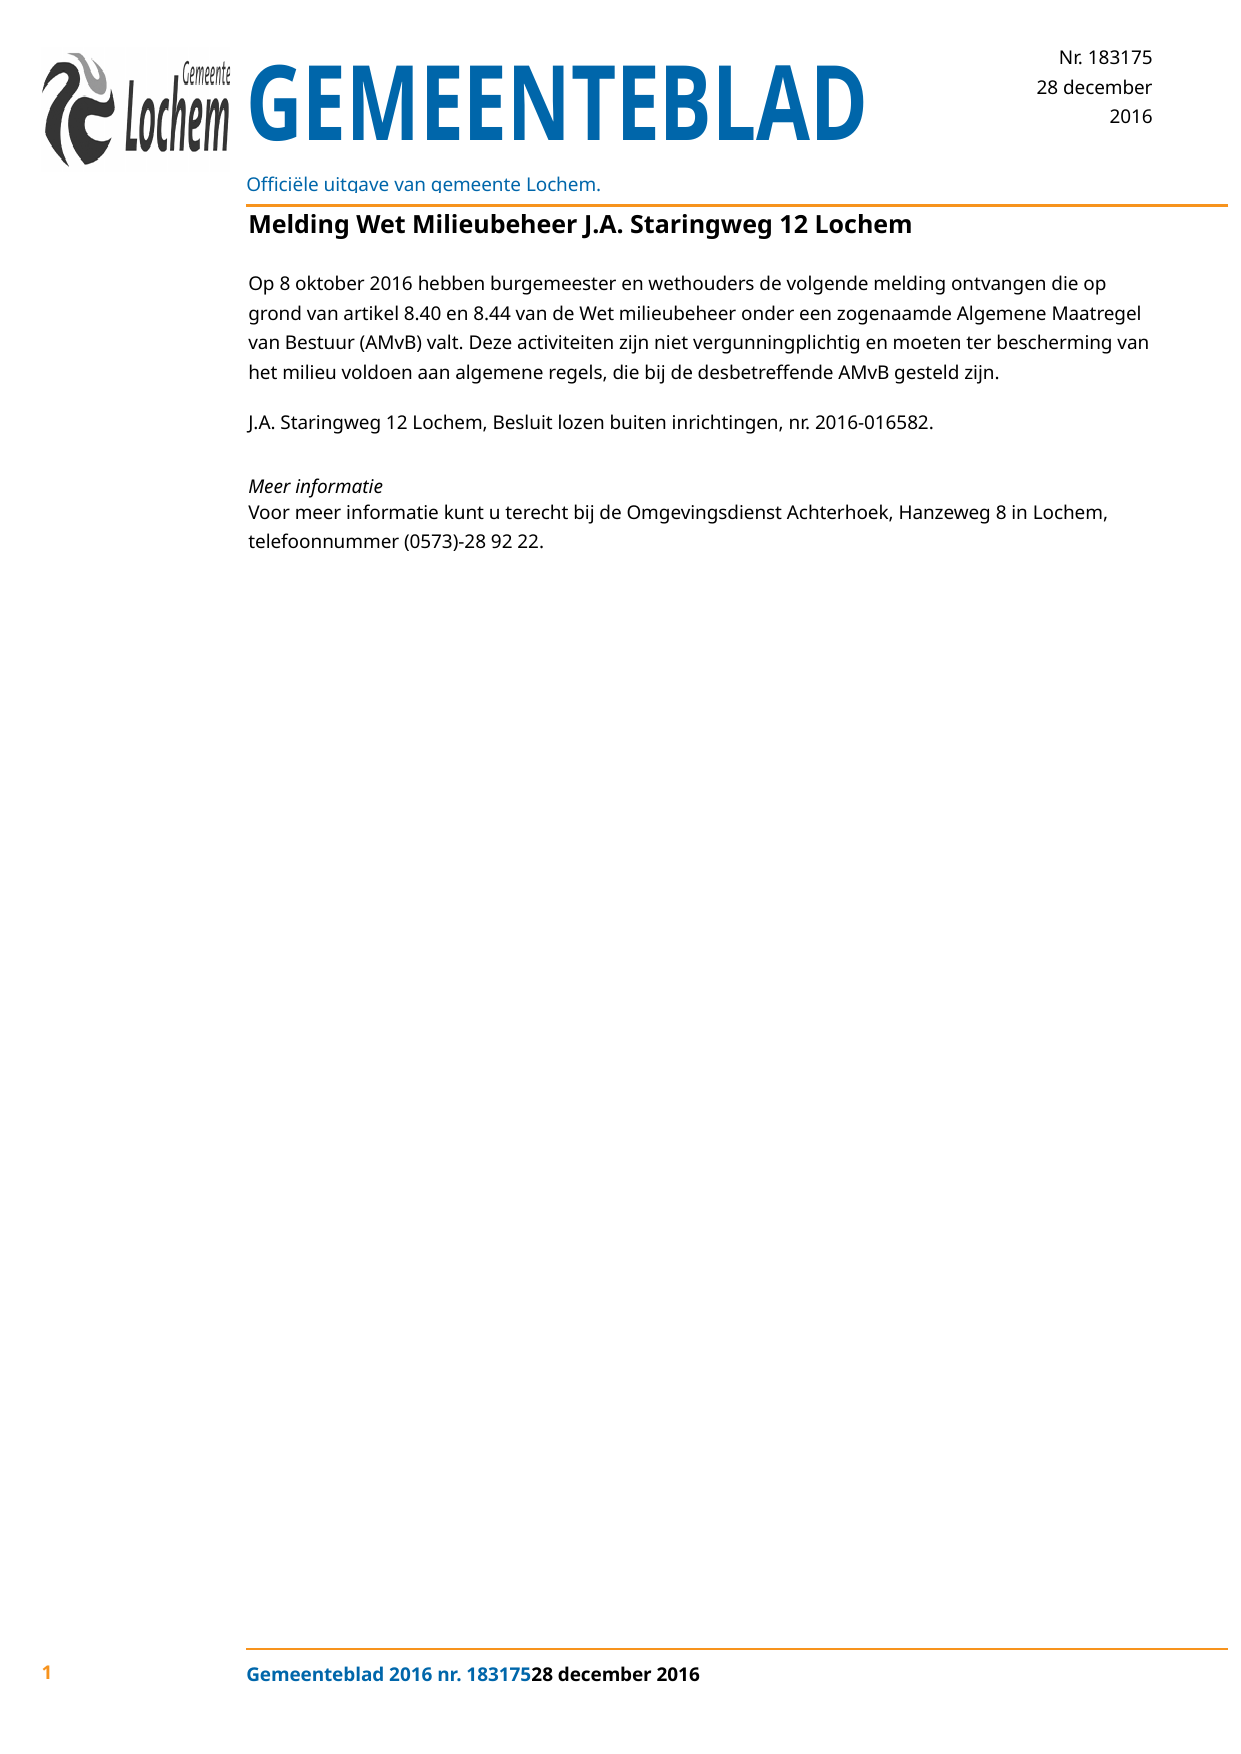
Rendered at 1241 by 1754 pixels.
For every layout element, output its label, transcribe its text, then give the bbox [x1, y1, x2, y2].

text Melding Wet Milieubeheer J.A. Staringweg 12 Lochem [248, 207, 1152, 241]
text Meer informatie [248, 473, 1152, 499]
text Voor meer informatie kunt u terecht bij de Omgevingsdienst Achterhoek, Hanzeweg 8 in Lochem, telefoonnummer (0573)-28 92 22. [248, 499, 1152, 554]
text J.A. Staringweg 12 Lochem, Besluit lozen buiten inrichtingen, nr. 2016-016582. [248, 409, 1152, 435]
text Op 8 oktober 2016 hebben burgemeester en wethouders de volgende melding ontvangen die op grond van artikel 8.40 en 8.44 van de Wet milieubeheer onder een zogenaamde Algemene Maatregel van Bestuur (AMvB) valt. Deze activiteiten zijn niet vergunningplichtig en moeten ter bescherming van het milieu voldoen aan algemene regels, die bij de desbetreffende AMvB gesteld zijn. [248, 270, 1152, 385]
picture [41, 47, 231, 172]
